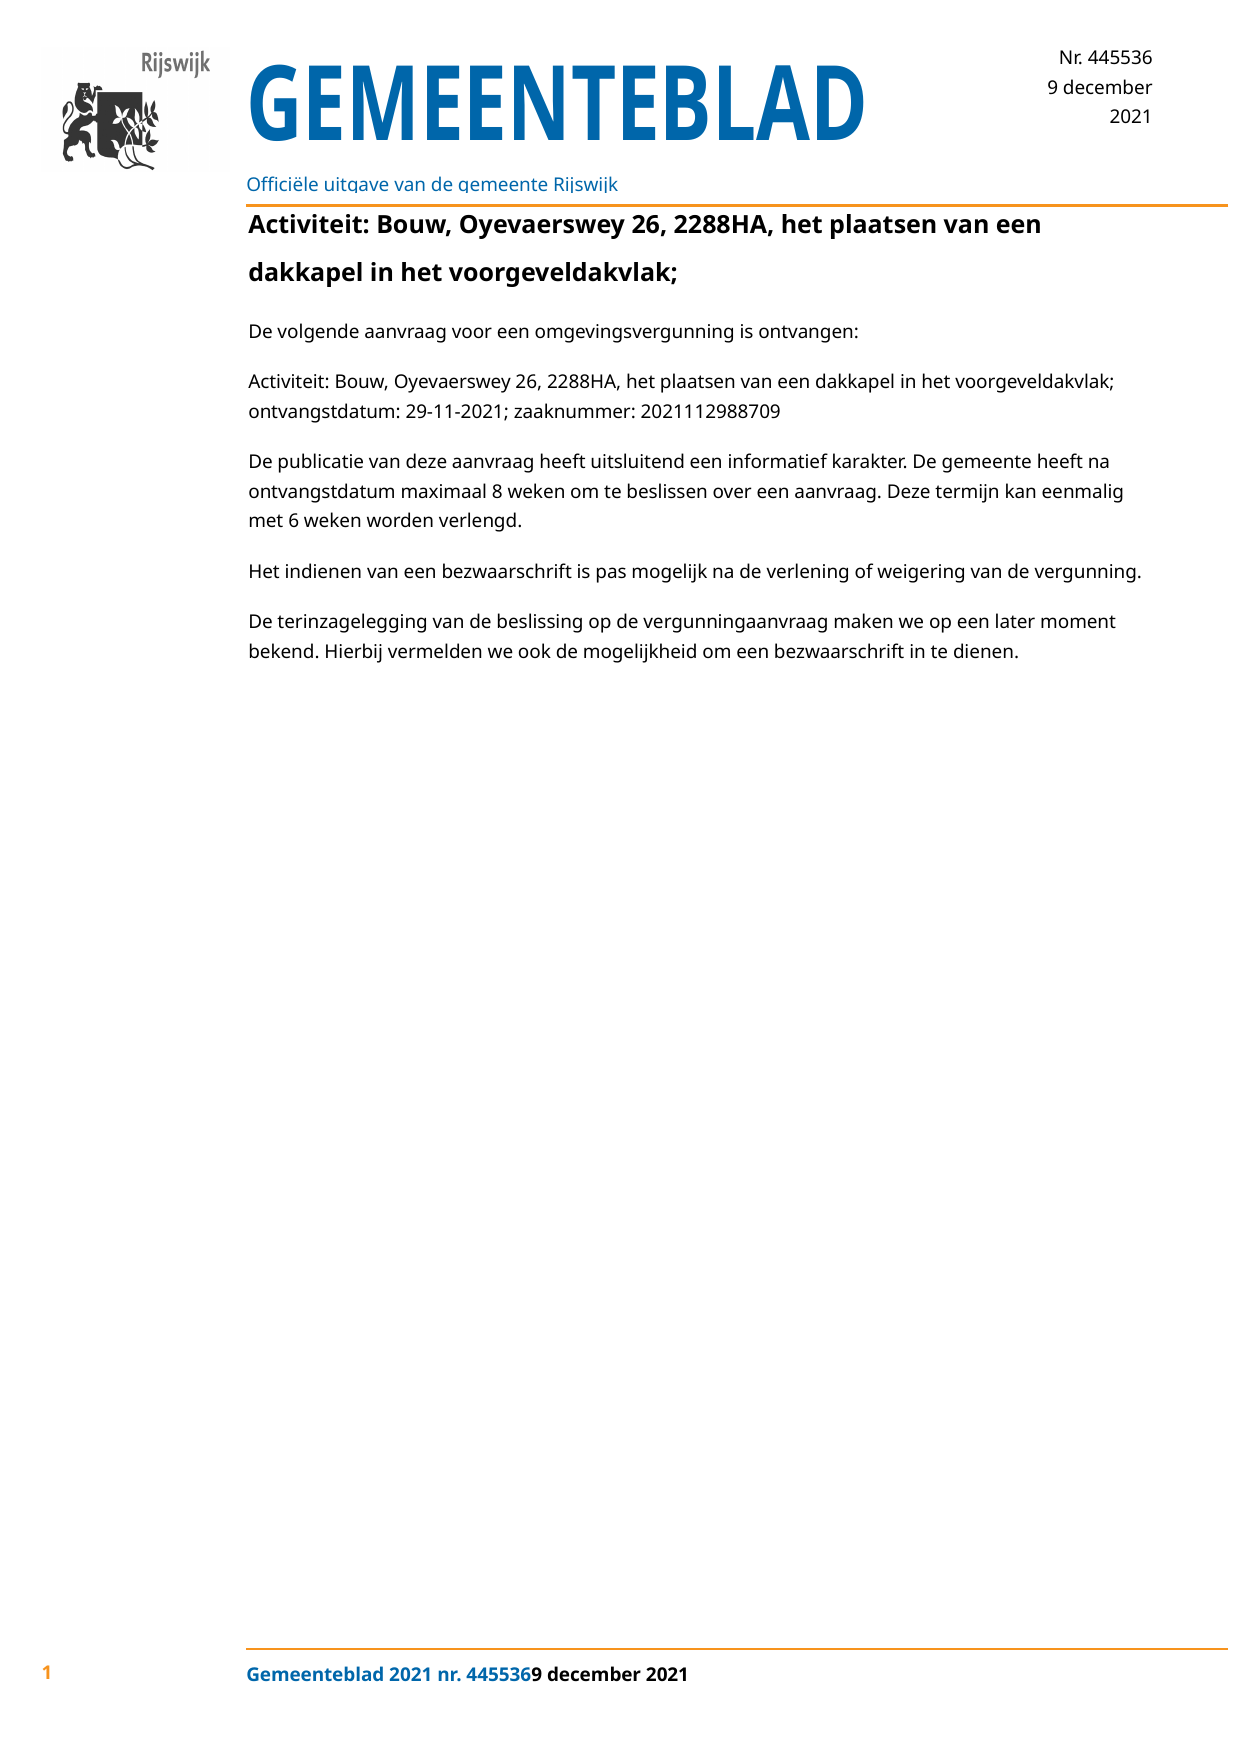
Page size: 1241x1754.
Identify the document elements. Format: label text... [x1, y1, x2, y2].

text De volgende aanvraag voor een omgevingsvergunning is ontvangen: [248, 318, 1152, 344]
text Activiteit: Bouw, Oyevaerswey 26, 2288HA, het plaatsen van een dakkapel in het voorgeveldakvlak; ontvangstdatum: 29-11-2021; zaaknummer: 2021112988709 [248, 368, 1152, 424]
text Activiteit: Bouw, Oyevaerswey 26, 2288HA, het plaatsen van een dakkapel in het voorgeveldakvlak; [248, 207, 1152, 288]
text De publicatie van deze aanvraag heeft uitsluitend een informatief karakter. De gemeente heeft na ontvangstdatum maximaal 8 weken om te beslissen over een aanvraag. Deze termijn kan eenmalig met 6 weken worden verlengd. [248, 448, 1152, 533]
text De terinzagelegging van de beslissing op de vergunningaanvraag maken we op een later moment bekend. Hierbij vermelden we ook de mogelijkheid om een bezwaarschrift in te dienen. [248, 608, 1152, 664]
text Het indienen van een bezwaarschrift is pas mogelijk na de verlening of weigering van de vergunning. [248, 558, 1152, 584]
picture [41, 47, 231, 172]
